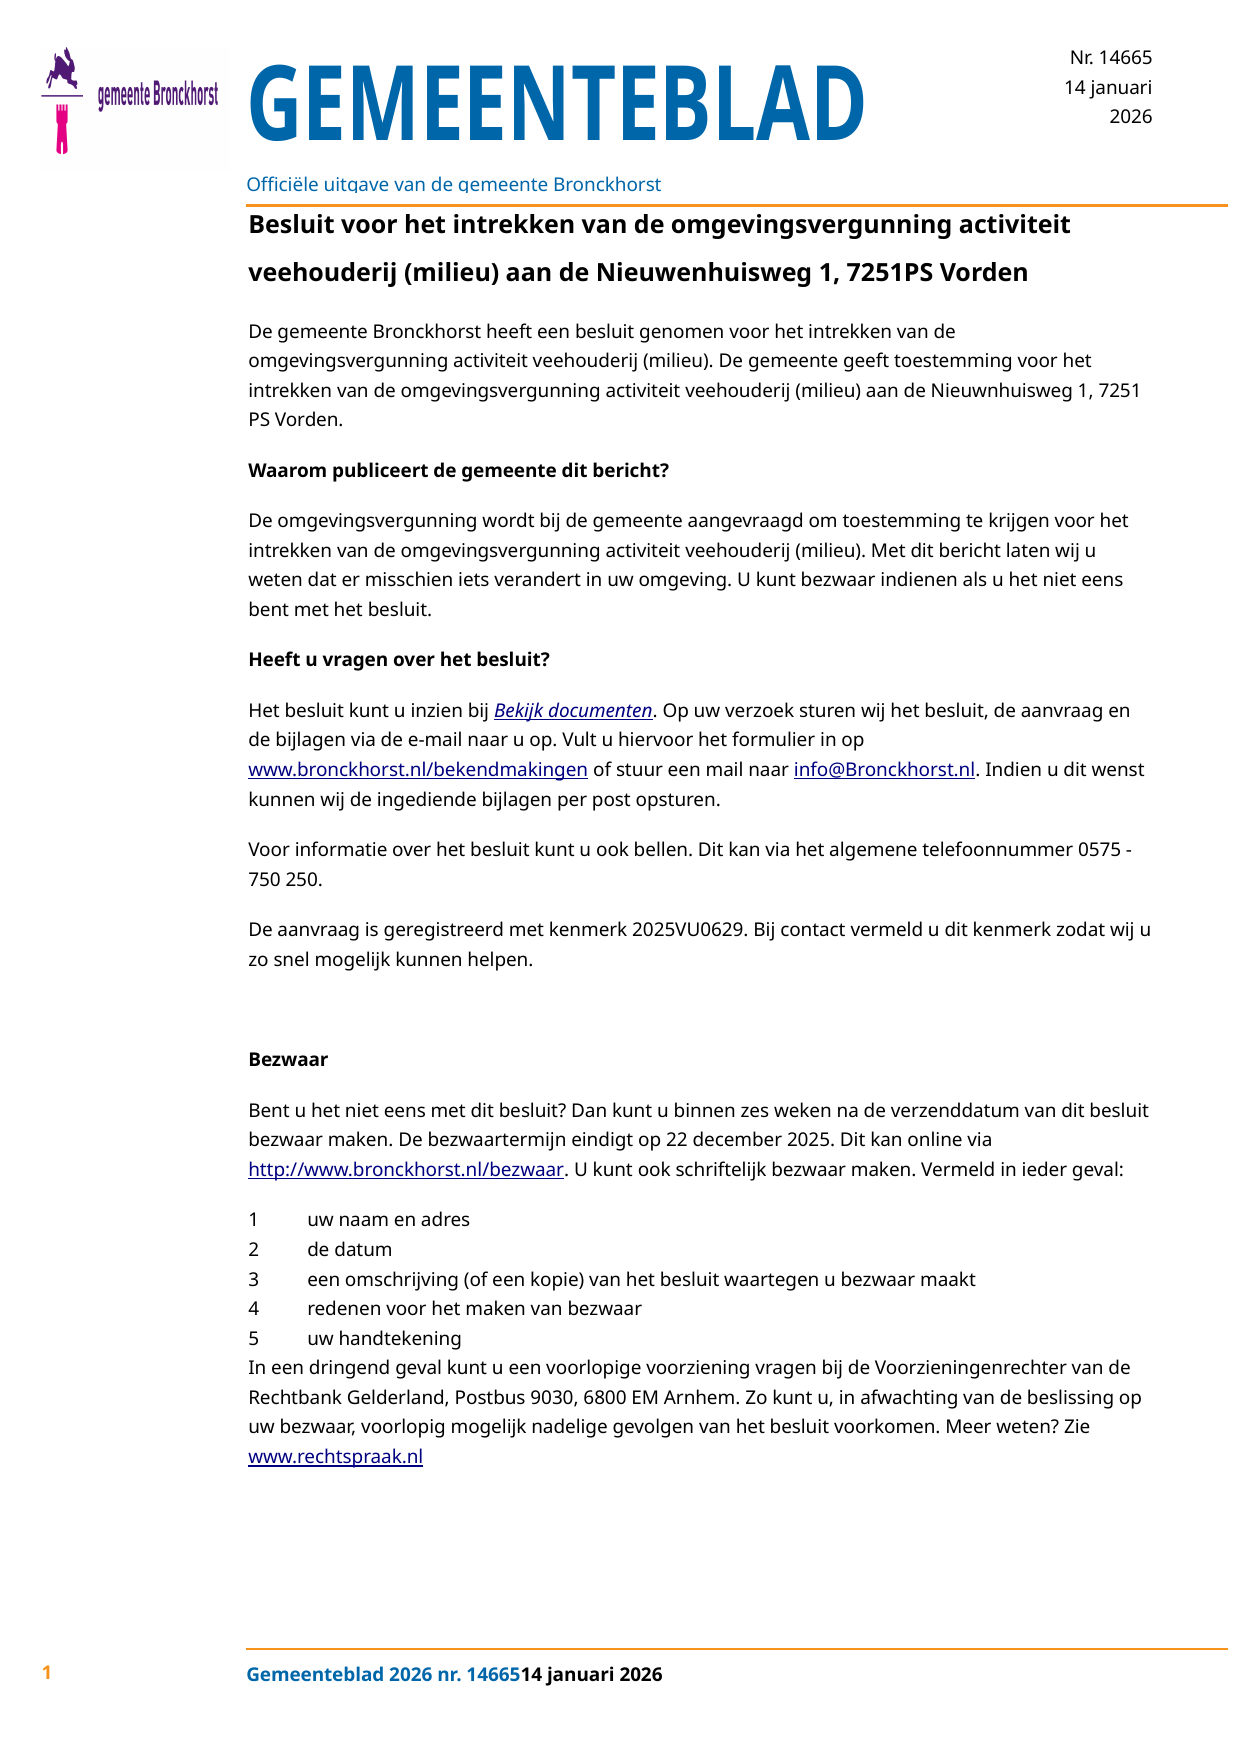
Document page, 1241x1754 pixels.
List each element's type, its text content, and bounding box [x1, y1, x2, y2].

text De gemeente Bronckhorst heeft een besluit genomen voor het intrekken van de omgevingsvergunning activiteit veehouderij (milieu). De gemeente geeft toestemming voor het intrekken van de omgevingsvergunning activiteit veehouderij (milieu) aan de Nieuwnhuisweg 1, 7251 PS Vorden. [248, 318, 1152, 432]
picture [41, 47, 231, 172]
list een omschrijving (of een kopie) van het besluit waartegen u bezwaar maakt [248, 1266, 1152, 1292]
list uw handtekening [248, 1325, 1152, 1351]
text Het besluit kunt u inzien bij Bekijk documenten. Op uw verzoek sturen wij het besluit, de aanvraag en de bijlagen via de e-mail naar u op. Vult u hiervoor het formulier in op www.bronckhorst.nl/bekendmakingen of stuur een mail naar info@Bronckhorst.nl. Indien u dit wenst kunnen wij de ingediende bijlagen per post opsturen. [248, 697, 1152, 812]
text De omgevingsvergunning wordt bij de gemeente aangevraagd om toestemming te krijgen voor het intrekken van de omgevingsvergunning activiteit veehouderij (milieu). Met dit bericht laten wij u weten dat er misschien iets verandert in uw omgeving. U kunt bezwaar indienen als u het niet eens bent met het besluit. [248, 507, 1152, 622]
text Bent u het niet eens met dit besluit? Dan kunt u binnen zes weken na de verzenddatum van dit besluit bezwaar maken. De bezwaartermijn eindigt op 22 december 2025. Dit kan online via http://www.bronckhorst.nl/bezwaar. U kunt ook schriftelijk bezwaar maken. Vermeld in ieder geval: [248, 1097, 1152, 1182]
text De aanvraag is geregistreerd met kenmerk 2025VU0629. Bij contact vermeld u dit kenmerk zodat wij u zo snel mogelijk kunnen helpen. [248, 916, 1152, 972]
text Heeft u vragen over het besluit? [248, 647, 1152, 672]
text Voor informatie over het besluit kunt u ook bellen. Dit kan via het algemene telefoonnummer 0575 - 750 250. [248, 836, 1152, 892]
text In een dringend geval kunt u een voorlopige voorziening vragen bij de Voorzieningenrechter van de Rechtbank Gelderland, Postbus 9030, 6800 EM Arnhem. Zo kunt u, in afwachting van de beslissing op uw bezwaar, voorlopig mogelijk nadelige gevolgen van het besluit voorkomen. Meer weten? Zie www.rechtspraak.nl [248, 1354, 1152, 1469]
text Waarom publiceert de gemeente dit bericht? [248, 457, 1152, 483]
text Bezwaar [248, 1047, 1152, 1072]
list de datum [248, 1236, 1152, 1262]
list redenen voor het maken van bezwaar [248, 1295, 1152, 1321]
list uw naam en adres [248, 1207, 1152, 1232]
text Besluit voor het intrekken van de omgevingsvergunning activiteit veehouderij (milieu) aan de Nieuwenhuisweg 1, 7251PS Vorden [248, 207, 1152, 288]
